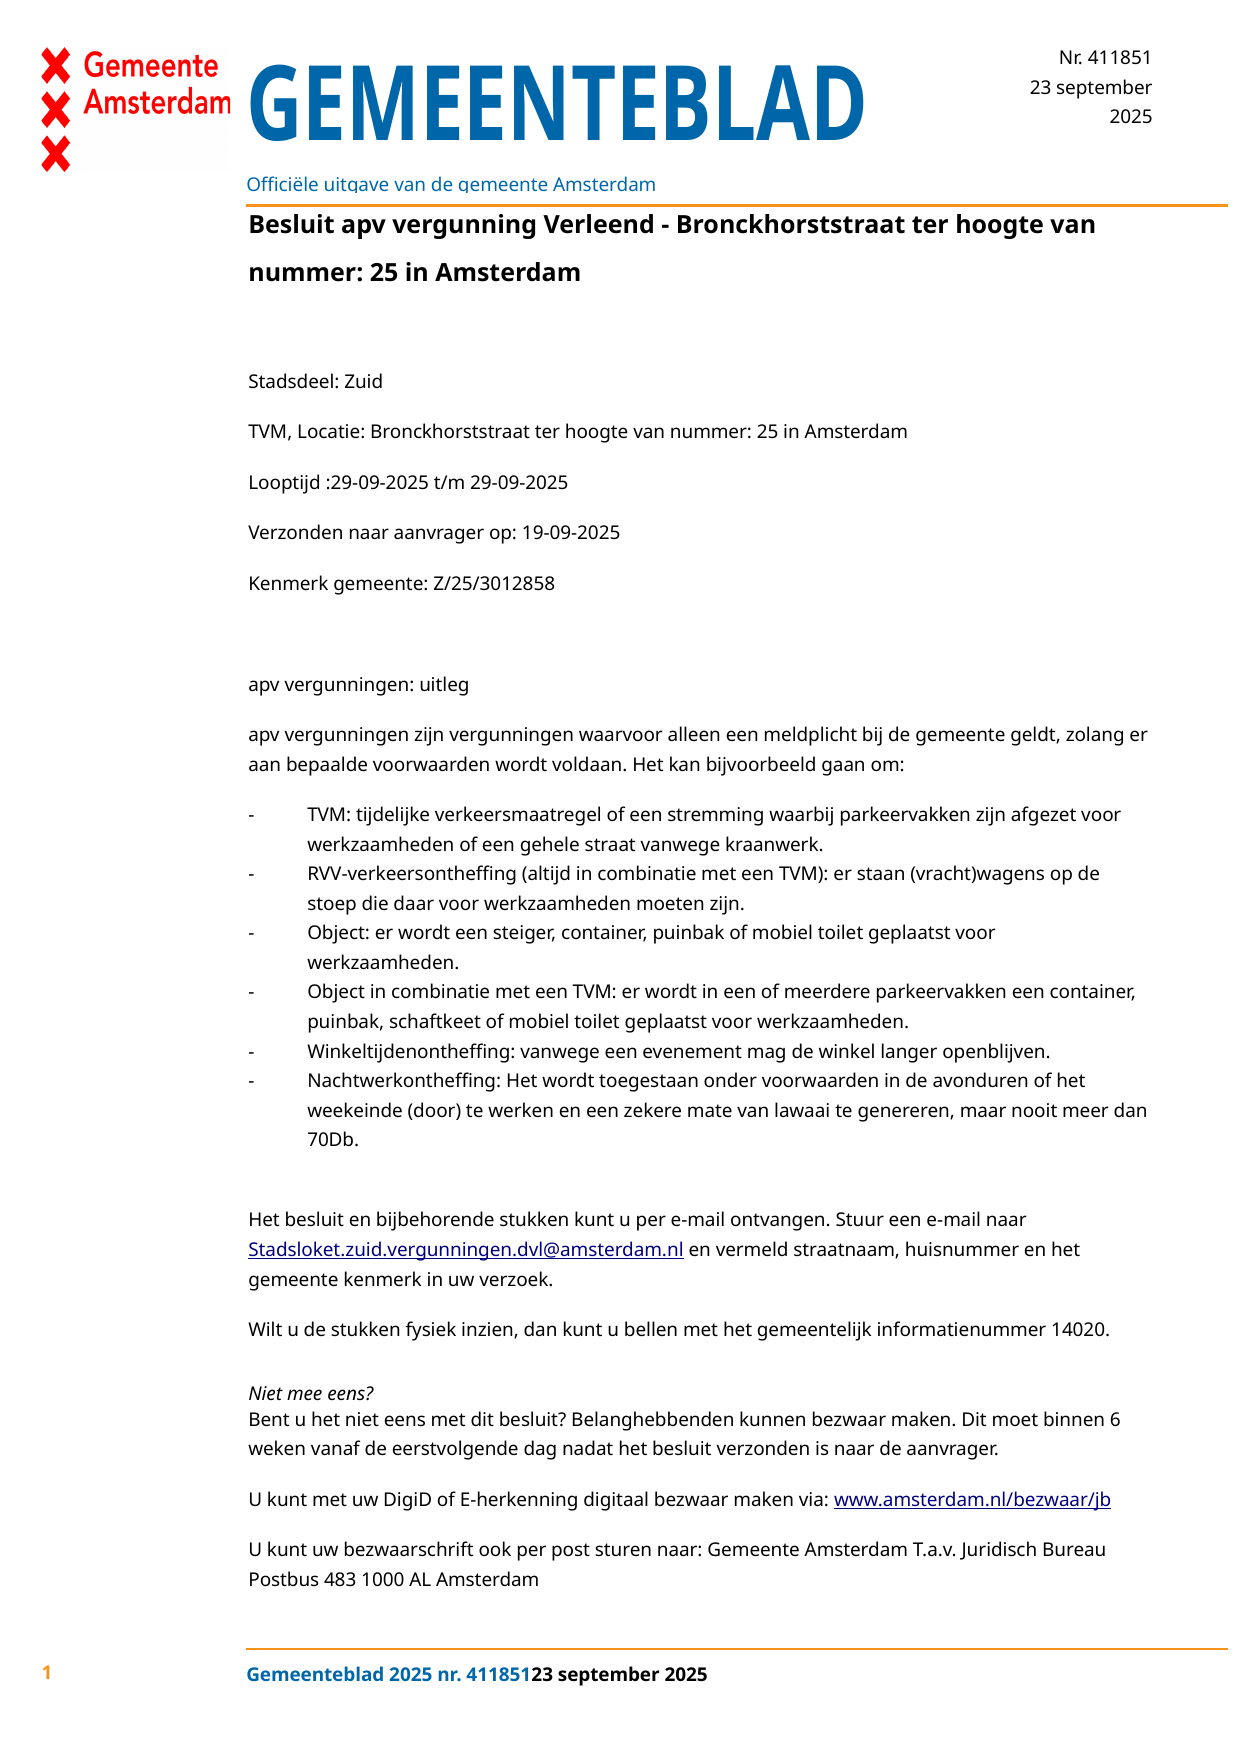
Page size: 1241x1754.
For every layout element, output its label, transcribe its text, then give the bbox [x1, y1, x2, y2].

text Verzonden naar aanvrager op: 19-09-2025 [248, 519, 1152, 545]
list TVM: tijdelijke verkeersmaatregel of een stremming waarbij parkeervakken zijn afgezet voor werkzaamheden of een gehele straat vanwege kraanwerk. [248, 801, 1152, 857]
text Niet mee eens? [248, 1380, 1152, 1406]
text Besluit apv vergunning Verleend - Bronckhorststraat ter hoogte van nummer: 25 in Amsterdam [248, 207, 1152, 288]
text Bent u het niet eens met dit besluit? Belanghebbenden kunnen bezwaar maken. Dit moet binnen 6 weken vanaf de eerstvolgende dag nadat het besluit verzonden is naar de aanvrager. [248, 1406, 1152, 1461]
list Object in combinatie met een TVM: er wordt in een of meerdere parkeervakken een container, puinbak, schaftkeet of mobiel toilet geplaatst voor werkzaamheden. [248, 979, 1152, 1034]
text Kenmerk gemeente: Z/25/3012858 [248, 570, 1152, 596]
picture [41, 47, 231, 172]
list Nachtwerkontheffing: Het wordt toegestaan onder voorwaarden in de avonduren of het weekeinde (door) te werken en een zekere mate van lawaai te genereren, maar nooit meer dan 70Db. [248, 1067, 1152, 1152]
text Wilt u de stukken fysiek inzien, dan kunt u bellen met het gemeentelijk informatienummer 14020. [248, 1316, 1152, 1342]
text apv vergunningen zijn vergunningen waarvoor alleen een meldplicht bij de gemeente geldt, zolang er aan bepaalde voorwaarden wordt voldaan. Het kan bijvoorbeeld gaan om: [248, 721, 1152, 777]
text Stadsdeel: Zuid [248, 368, 1152, 394]
text apv vergunningen: uitleg [248, 671, 1152, 697]
list RVV-verkeersontheffing (altijd in combinatie met een TVM): er staan (vracht)wagens op de stoep die daar voor werkzaamheden moeten zijn. [248, 860, 1152, 916]
list Object: er wordt een steiger, container, puinbak of mobiel toilet geplaatst voor werkzaamheden. [248, 919, 1152, 975]
text Het besluit en bijbehorende stukken kunt u per e-mail ontvangen. Stuur een e-mail naar Stadsloket.zuid.vergunningen.dvl@amsterdam.nl en vermeld straatnaam, huisnummer en het gemeente kenmerk in uw verzoek. [248, 1207, 1152, 1292]
text U kunt met uw DigiD of E-herkenning digitaal bezwaar maken via: www.amsterdam.nl/bezwaar/jb [248, 1486, 1152, 1512]
text U kunt uw bezwaarschrift ook per post sturen naar: Gemeente Amsterdam T.a.v. Juridisch Bureau Postbus 483 1000 AL Amsterdam [248, 1536, 1152, 1592]
text Looptijd :29-09-2025 t/m 29-09-2025 [248, 469, 1152, 495]
text TVM, Locatie: Bronckhorststraat ter hoogte van nummer: 25 in Amsterdam [248, 419, 1152, 444]
list Winkeltijdenontheffing: vanwege een evenement mag de winkel langer openblijven. [248, 1038, 1152, 1064]
